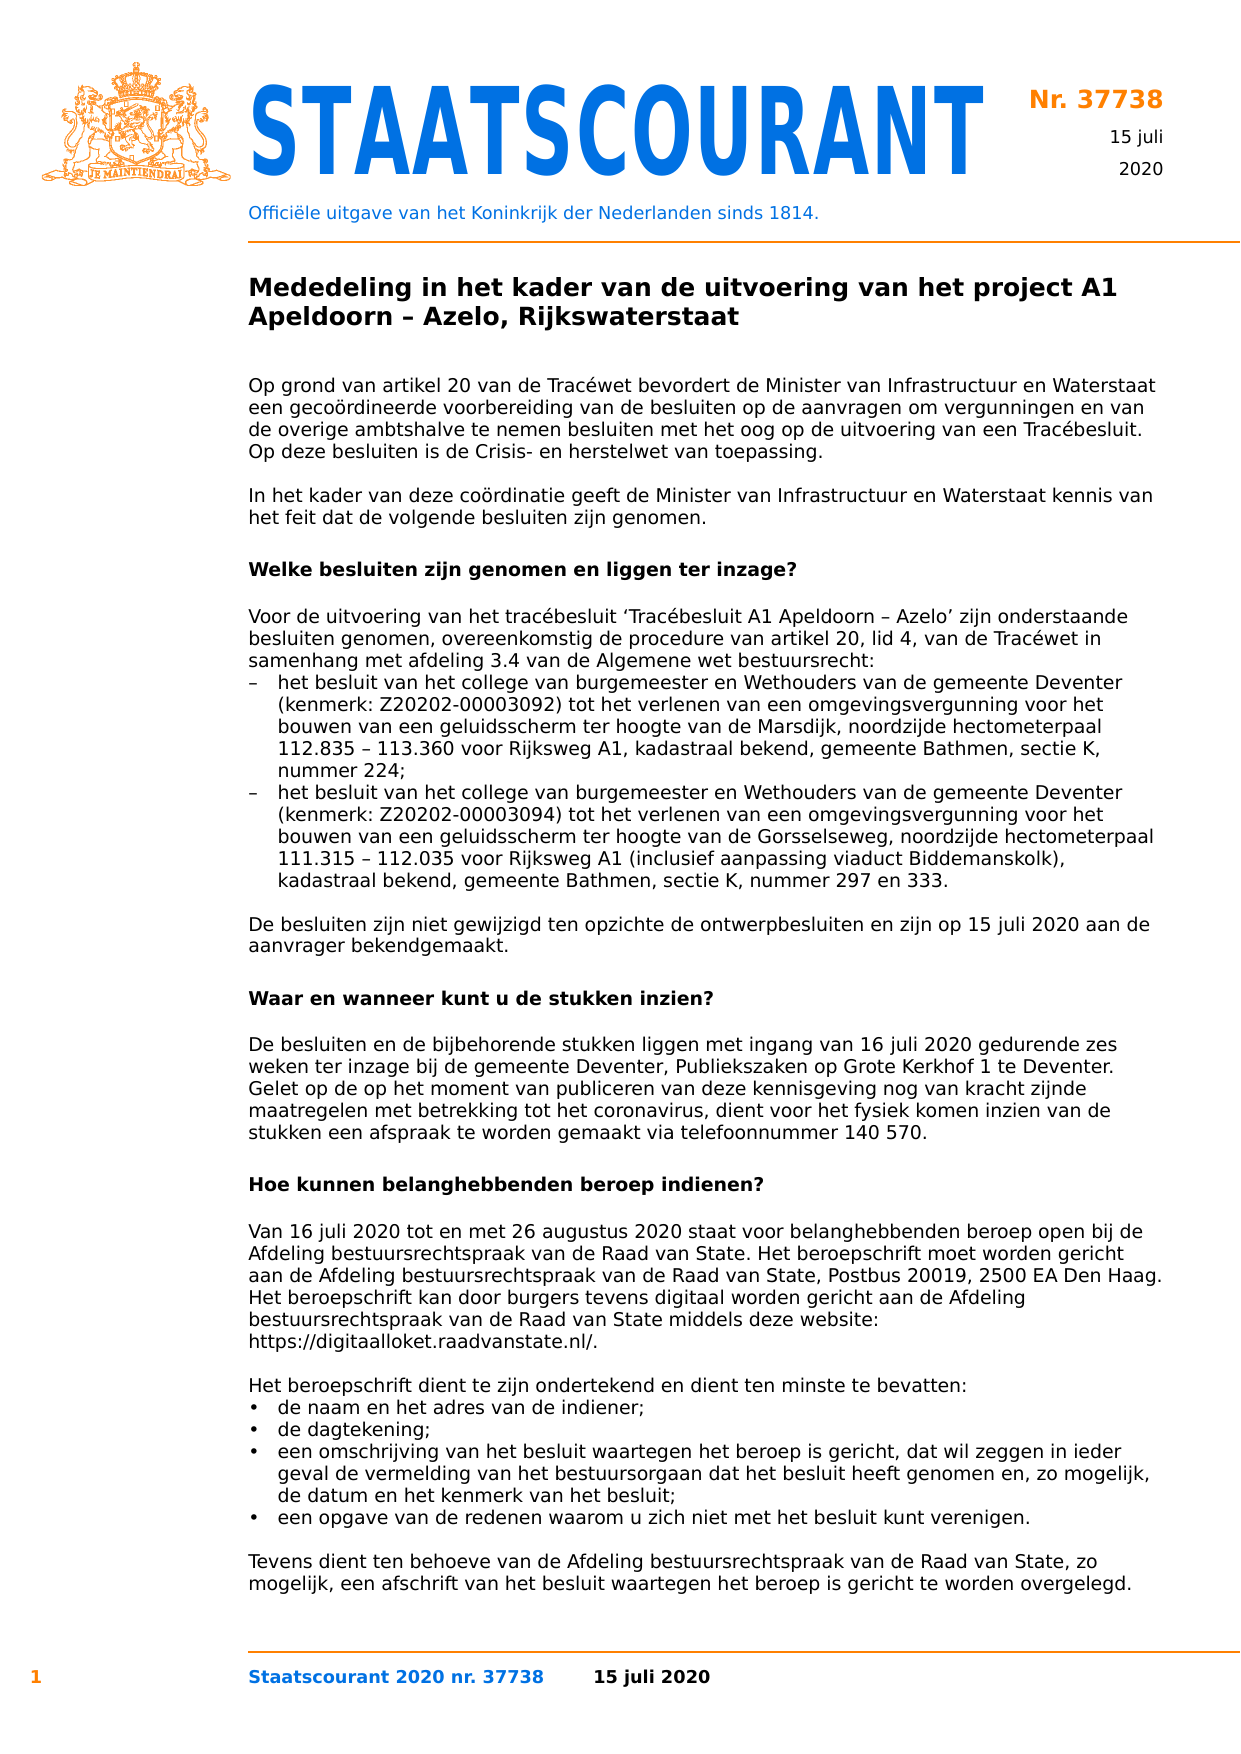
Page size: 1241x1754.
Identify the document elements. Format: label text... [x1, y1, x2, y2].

table_header STAATSCOURANT [248, 62, 998, 203]
text Van 16 juli 2020 tot en met 26 augustus 2020 staat voor belanghebbenden beroep open bij de Afdeling bestuursrechtspraak van de Raad van State. Het beroepschrift moet worden gericht aan de Afdeling bestuursrechtspraak van de Raad van State, Postbus 20019, 2500 EA Den Haag. Het beroepschrift kan door burgers tevens digitaal worden gericht aan de Afdeling bestuursrechtspraak van de Raad van State middels deze website: https://digitaalloket.raadvanstate.nl/. [248, 1221, 1163, 1353]
table_cell 2020 [998, 153, 1240, 203]
text • een opgave van de redenen waarom u zich niet met het besluit kunt verenigen. [248, 1507, 1163, 1529]
picture [41, 62, 231, 186]
text • de naam en het adres van de indiener; [248, 1397, 1163, 1419]
text Voor de uitvoering van het tracébesluit ‘Tracébesluit A1 Apeldoorn – Azelo’ zijn onderstaande besluiten genomen, overeenkomstig de procedure van artikel 20, lid 4, van de Tracéwet in samenhang met afdeling 3.4 van de Algemene wet bestuursrecht: [248, 606, 1163, 672]
table_cell 15 juli [998, 121, 1240, 153]
subtitle Hoe kunnen belanghebbenden beroep indienen? [248, 1174, 1163, 1196]
table_header Nr. 37738 [998, 62, 1240, 121]
subtitle Mededeling in het kader van de uitvoering van het project A1 Apeldoorn – Azelo, Rijkswaterstaat [248, 273, 1163, 331]
text – het besluit van het college van burgemeester en Wethouders van de gemeente Deventer (kenmerk: Z20202-00003094) tot het verlenen van een omgevingsvergunning voor het bouwen van een geluidsscherm ter hoogte van de Gorsselseweg, noordzijde hectometerpaal 111.315 – 112.035 voor Rijksweg A1 (inclusief aanpassing viaduct Biddemanskolk), kadastraal bekend, gemeente Bathmen, sectie K, nummer 297 en 333. [248, 782, 1163, 892]
text Op grond van artikel 20 van de Tracéwet bevordert de Minister van Infrastructuur en Waterstaat een gecoördineerde voorbereiding van de besluiten op de aanvragen om vergunningen en van de overige ambtshalve te nemen besluiten met het oog op de uitvoering van een Tracébesluit. Op deze besluiten is de Crisis- en herstelwet van toepassing. [248, 375, 1163, 463]
table_cell Officiële uitgave van het Koninkrijk der Nederlanden sinds 1814. [248, 203, 1240, 241]
text Het beroepschrift dient te zijn ondertekend en dient ten minste te bevatten: [248, 1375, 1163, 1397]
table_header [25, 62, 248, 241]
subtitle Welke besluiten zijn genomen en liggen ter inzage? [248, 559, 1163, 581]
text • de dagtekening; [248, 1419, 1163, 1441]
text In het kader van deze coördinatie geeft de Minister van Infrastructuur en Waterstaat kennis van het feit dat de volgende besluiten zijn genomen. [248, 485, 1163, 529]
text • een omschrijving van het besluit waartegen het beroep is gericht, dat wil zeggen in ieder geval de vermelding van het bestuursorgaan dat het besluit heeft genomen en, zo mogelijk, de datum en het kenmerk van het besluit; [248, 1441, 1163, 1507]
text De besluiten en de bijbehorende stukken liggen met ingang van 16 juli 2020 gedurende zes weken ter inzage bij de gemeente Deventer, Publiekszaken op Grote Kerkhof 1 te Deventer. Gelet op de op het moment van publiceren van deze kennisgeving nog van kracht zijnde maatregelen met betrekking tot het coronavirus, dient voor het fysiek komen inzien van de stukken een afspraak te worden gemaakt via telefoonnummer 140 570. [248, 1034, 1163, 1144]
subtitle Waar en wanneer kunt u de stukken inzien? [248, 987, 1163, 1009]
text – het besluit van het college van burgemeester en Wethouders van de gemeente Deventer (kenmerk: Z20202-00003092) tot het verlenen van een omgevingsvergunning voor het bouwen van een geluidsscherm ter hoogte van de Marsdijk, noordzijde hectometerpaal 112.835 – 113.360 voor Rijksweg A1, kadastraal bekend, gemeente Bathmen, sectie K, nummer 224; [248, 672, 1163, 782]
text Tevens dient ten behoeve van de Afdeling bestuursrechtspraak van de Raad van State, zo mogelijk, een afschrift van het besluit waartegen het beroep is gericht te worden overgelegd. [248, 1551, 1163, 1595]
text De besluiten zijn niet gewijzigd ten opzichte de ontwerpbesluiten en zijn op 15 juli 2020 aan de aanvrager bekendgemaakt. [248, 913, 1163, 957]
